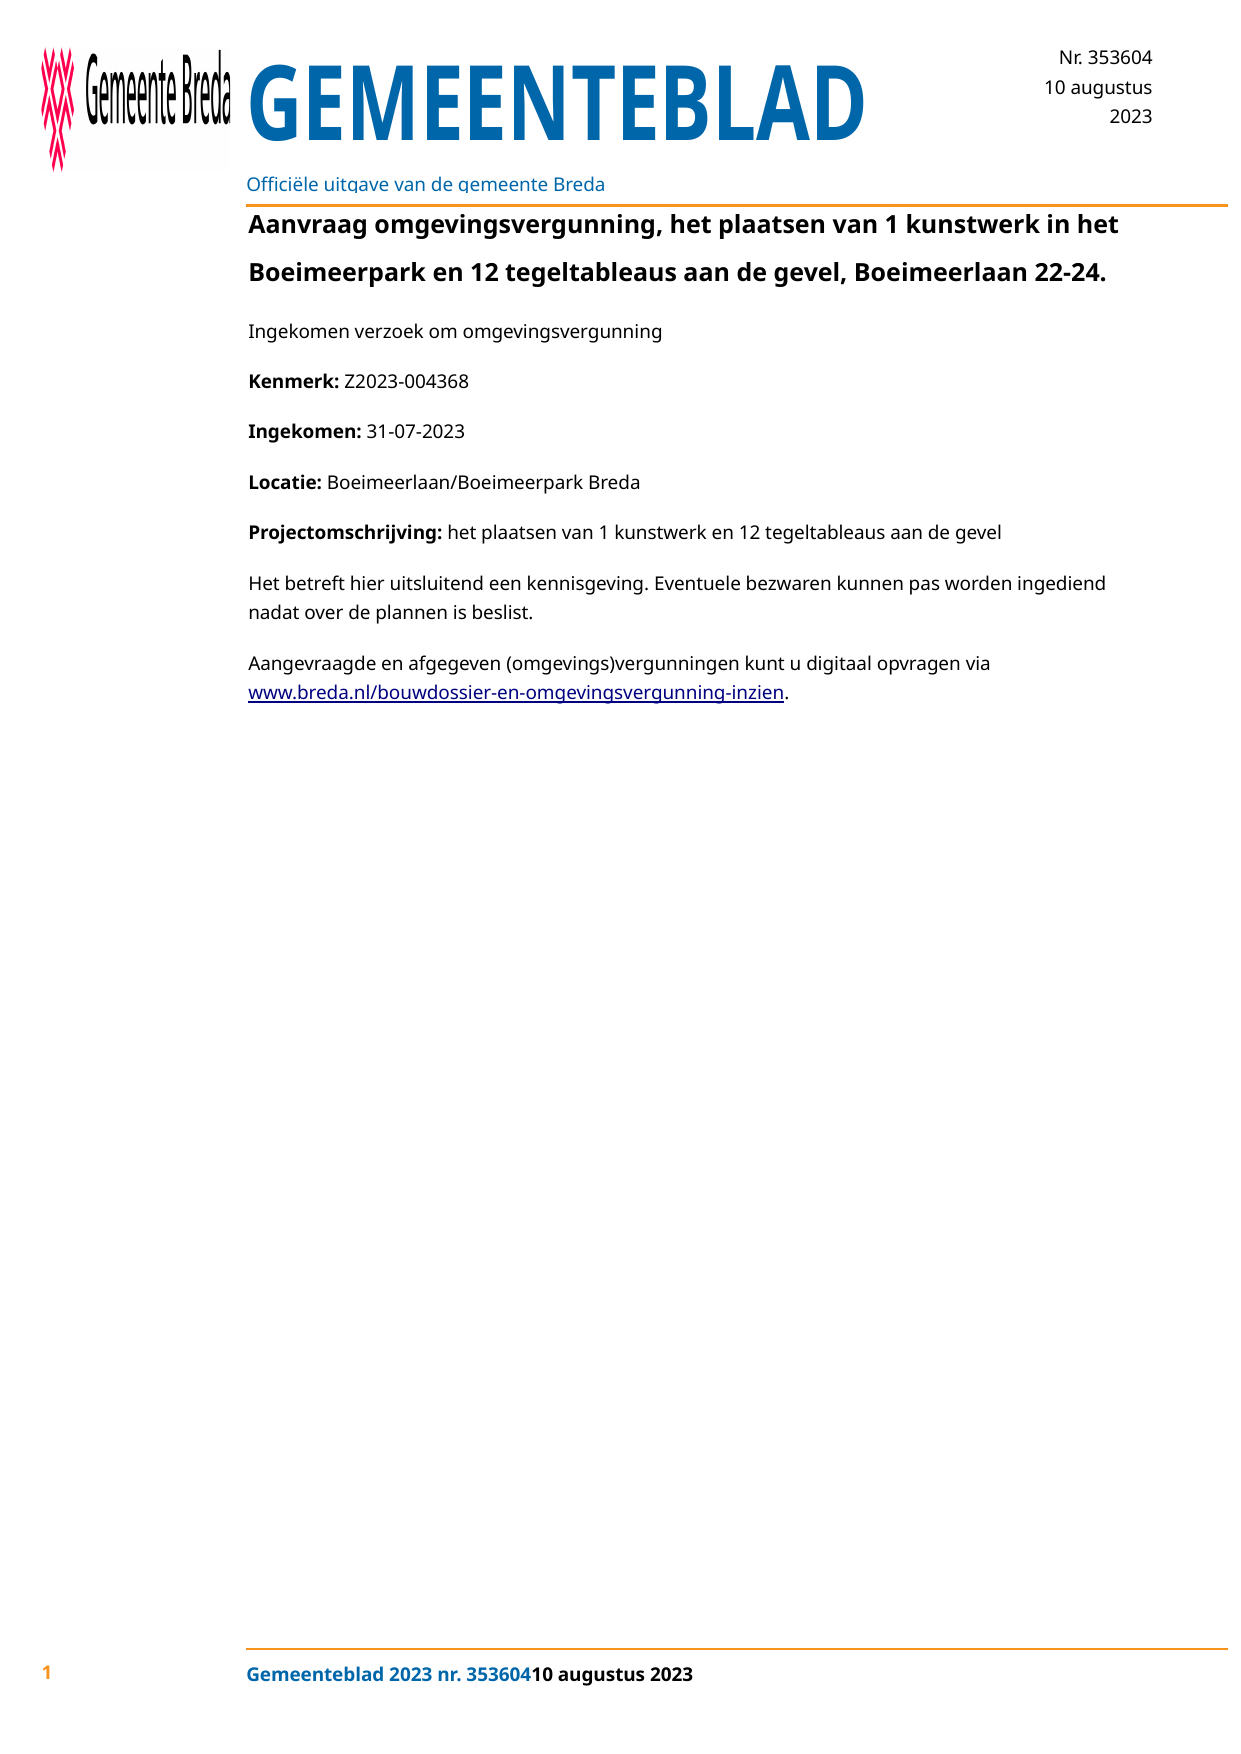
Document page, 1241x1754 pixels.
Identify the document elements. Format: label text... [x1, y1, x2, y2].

text Kenmerk: Z2023-004368 [248, 368, 1152, 394]
text Aangevraagde en afgegeven (omgevings)vergunningen kunt u digitaal opvragen via www.breda.nl/bouwdossier-en-omgevingsvergunning-inzien. [248, 650, 1152, 705]
text Ingekomen verzoek om omgevingsvergunning [248, 318, 1152, 344]
picture [41, 47, 231, 172]
text Projectomschrijving: het plaatsen van 1 kunstwerk en 12 tegeltableaus aan de gevel [248, 519, 1152, 545]
text Het betreft hier uitsluitend een kennisgeving. Eventuele bezwaren kunnen pas worden ingediend nadat over de plannen is beslist. [248, 570, 1152, 625]
text Locatie: Boeimeerlaan/Boeimeerpark Breda [248, 469, 1152, 495]
text Ingekomen: 31-07-2023 [248, 419, 1152, 444]
text Aanvraag omgevingsvergunning, het plaatsen van 1 kunstwerk in het Boeimeerpark en 12 tegeltableaus aan de gevel, Boeimeerlaan 22-24. [248, 207, 1152, 288]
